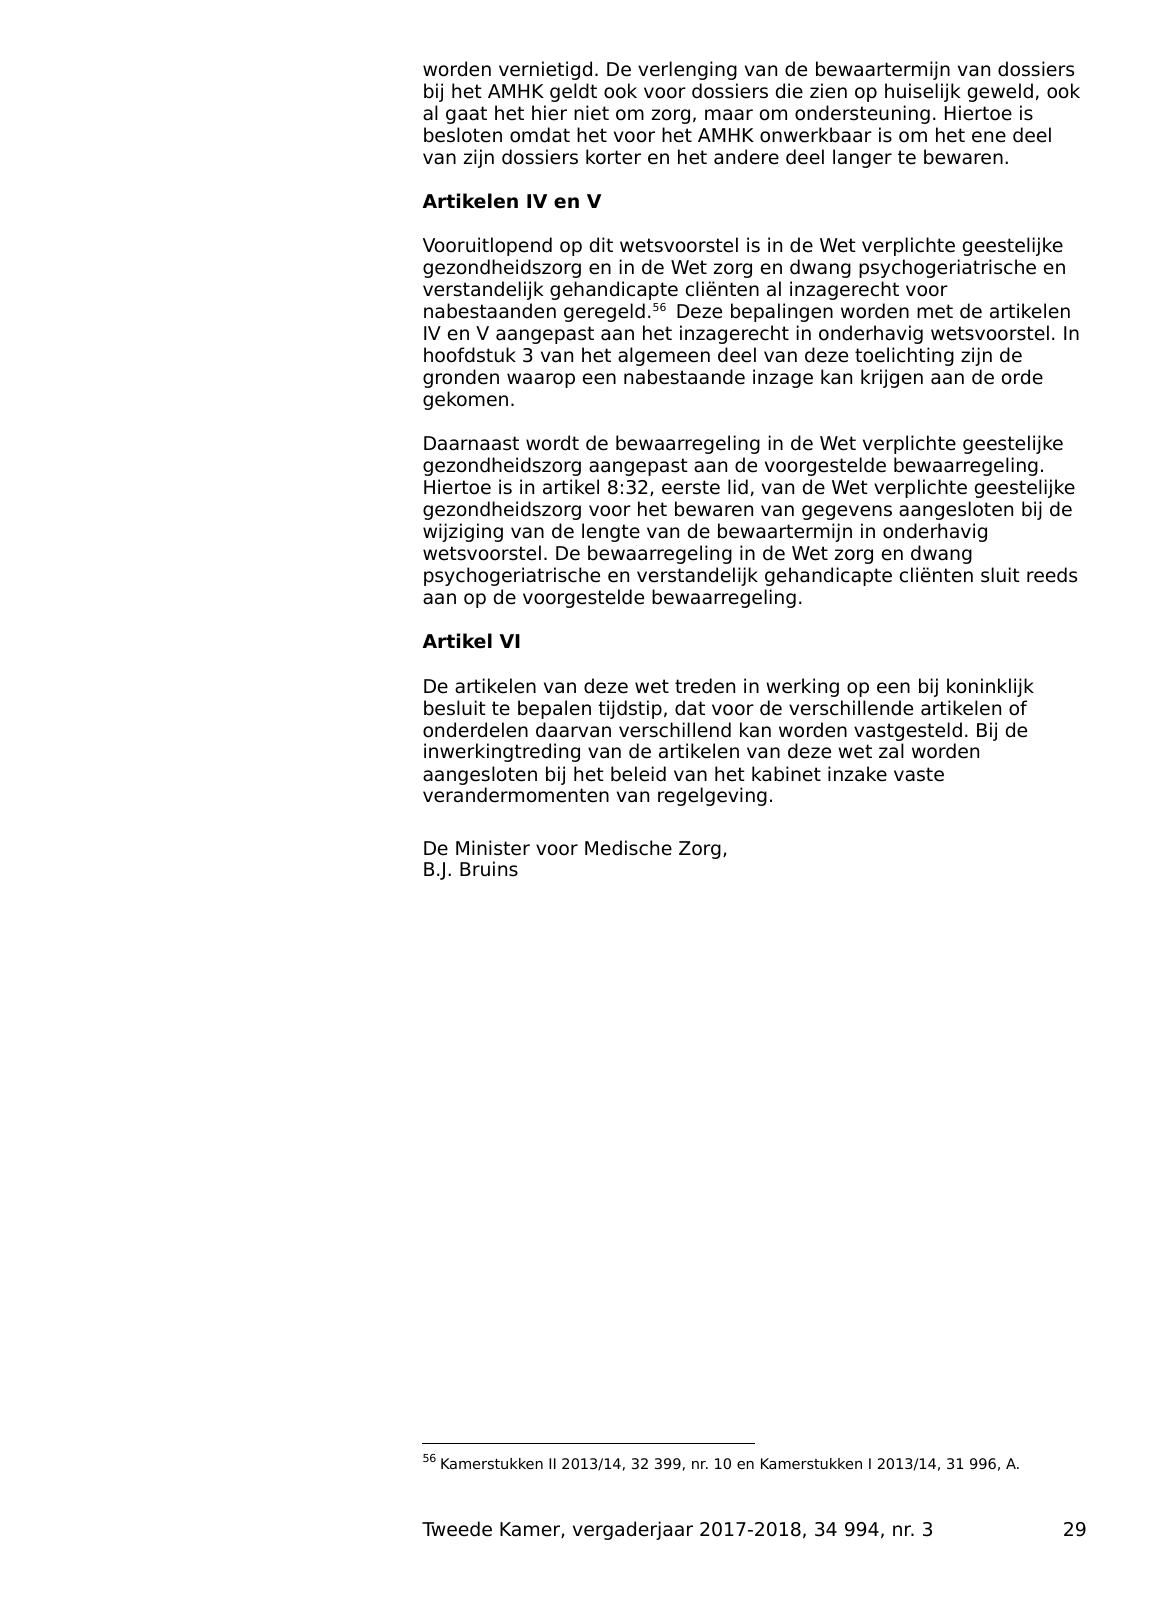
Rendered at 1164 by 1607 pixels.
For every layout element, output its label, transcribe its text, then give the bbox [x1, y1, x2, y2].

subtitle Artikelen IV en V [422, 191, 1087, 213]
text Daarnaast wordt de bewaarregeling in de Wet verplichte geestelijke gezondheidszorg aangepast aan de voorgestelde bewaarregeling. Hiertoe is in artikel 8:32, eerste lid, van de Wet verplichte geestelijke gezondheidszorg voor het bewaren van gegevens aangesloten bij de wijziging van de lengte van de bewaartermijn in onderhavig wetsvoorstel. De bewaarregeling in de Wet zorg en dwang psychogeriatrische en verstandelijk gehandicapte cliënten sluit reeds aan op de voorgestelde bewaarregeling. [422, 433, 1087, 609]
text worden vernietigd. De verlenging van de bewaartermijn van dossiers bij het AMHK geldt ook voor dossiers die zien op huiselijk geweld, ook al gaat het hier niet om zorg, maar om ondersteuning. Hiertoe is besloten omdat het voor het AMHK onwerkbaar is om het ene deel van zijn dossiers korter en het andere deel langer te bewaren. [422, 59, 1087, 169]
text De Minister voor Medische Zorg, B.J. Bruins [422, 837, 1087, 881]
subtitle Artikel VI [422, 631, 1087, 653]
text De artikelen van deze wet treden in werking op een bij koninklijk besluit te bepalen tijdstip, dat voor de verschillende artikelen of onderdelen daarvan verschillend kan worden vastgesteld. Bij de inwerkingtreding van de artikelen van deze wet zal worden aangesloten bij het beleid van het kabinet inzake vaste verandermomenten van regelgeving. [422, 676, 1087, 807]
text Kamerstukken II 2013/14, 32 399, nr. 10 en Kamerstukken I 2013/14, 31 996, A. [422, 1452, 1087, 1474]
text Vooruitlopend op dit wetsvoorstel is in de Wet verplichte geestelijke gezondheidszorg en in de Wet zorg en dwang psychogeriatrische en verstandelijk gehandicapte cliënten al inzagerecht voor nabestaanden geregeld. Deze bepalingen worden met de artikelen IV en V aangepast aan het inzagerecht in onderhavig wetsvoorstel. In hoofdstuk 3 van het algemeen deel van deze toelichting zijn de gronden waarop een nabestaande inzage kan krijgen aan de orde gekomen. [422, 235, 1087, 411]
